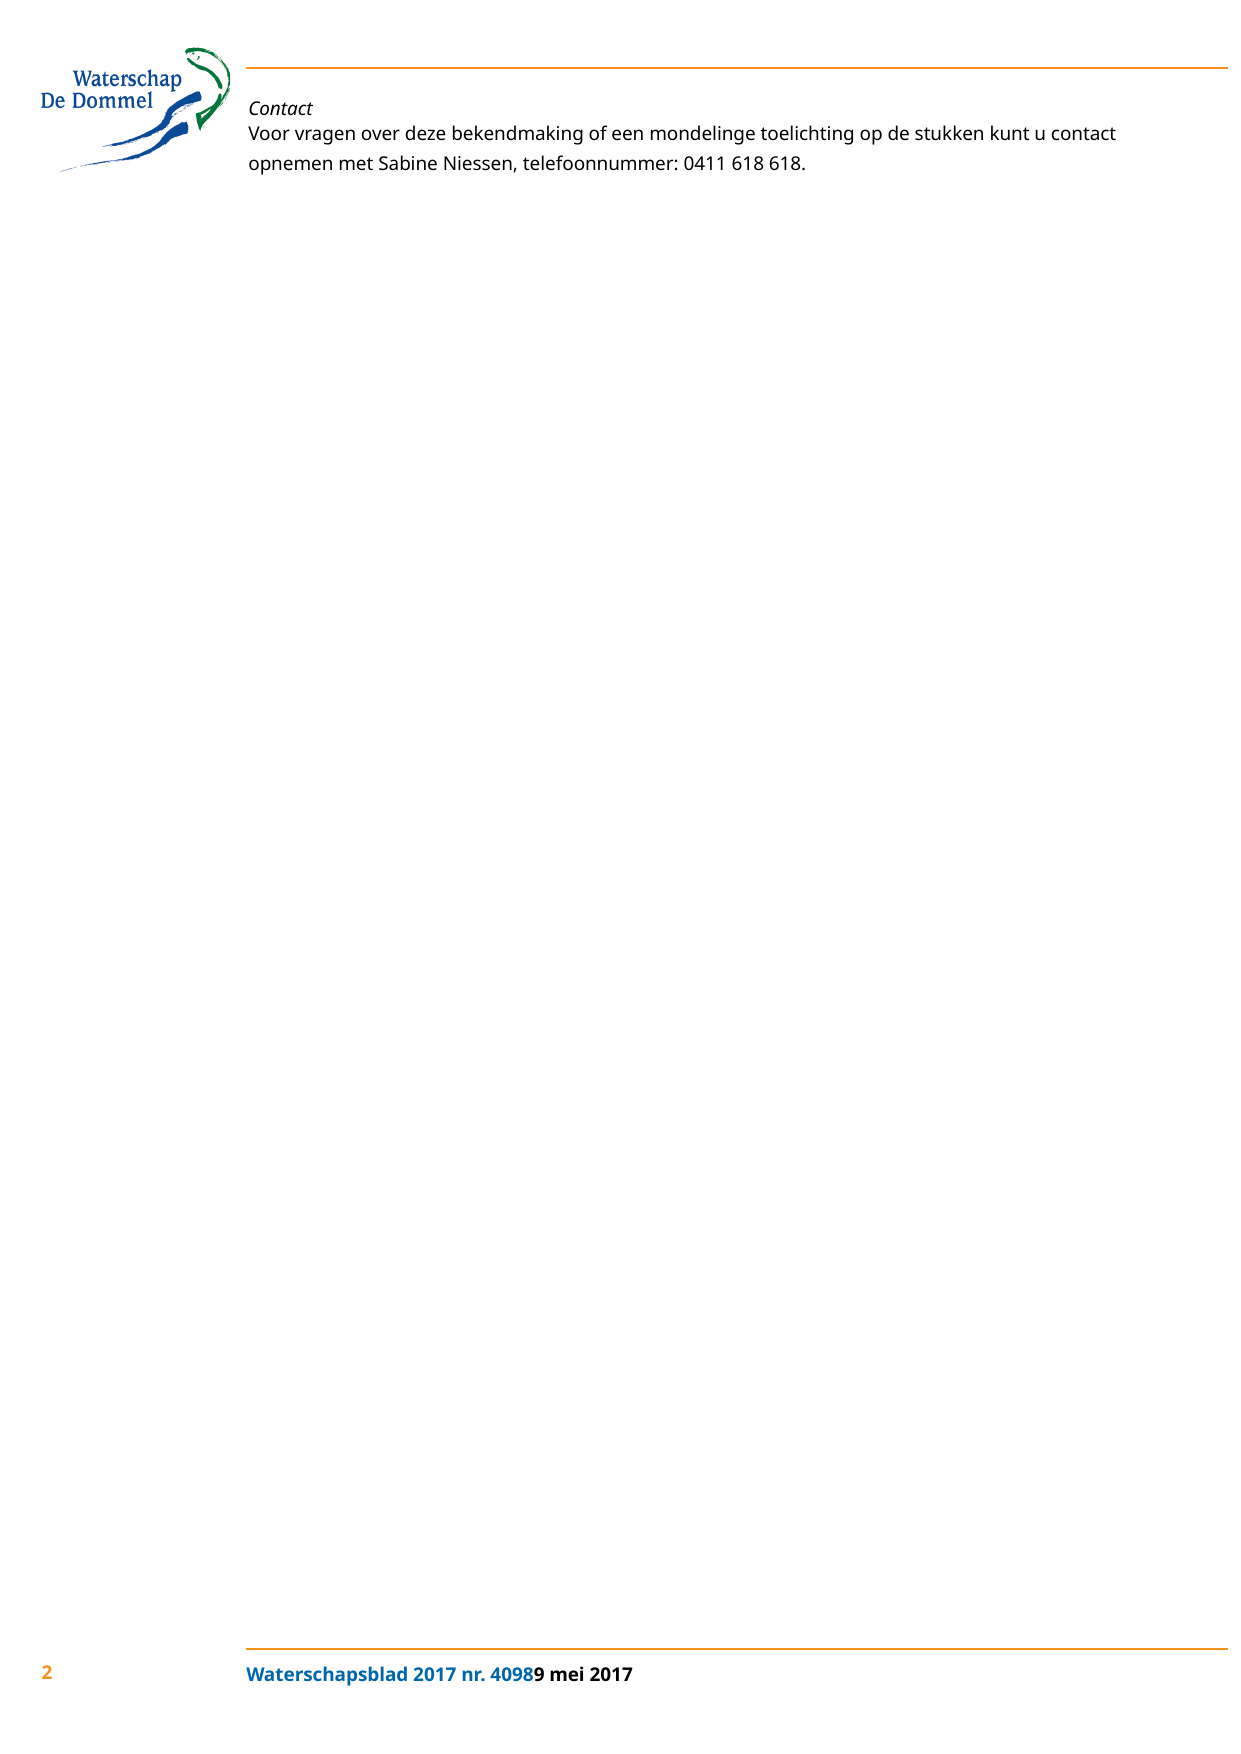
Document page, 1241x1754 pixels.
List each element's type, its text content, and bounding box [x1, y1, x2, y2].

picture [41, 47, 231, 172]
text Contact [248, 95, 1152, 121]
text Voor vragen over deze bekendmaking of een mondelinge toelichting op de stukken kunt u contact opnemen met Sabine Niessen, telefoonnummer: 0411 618 618. [248, 121, 1152, 176]
